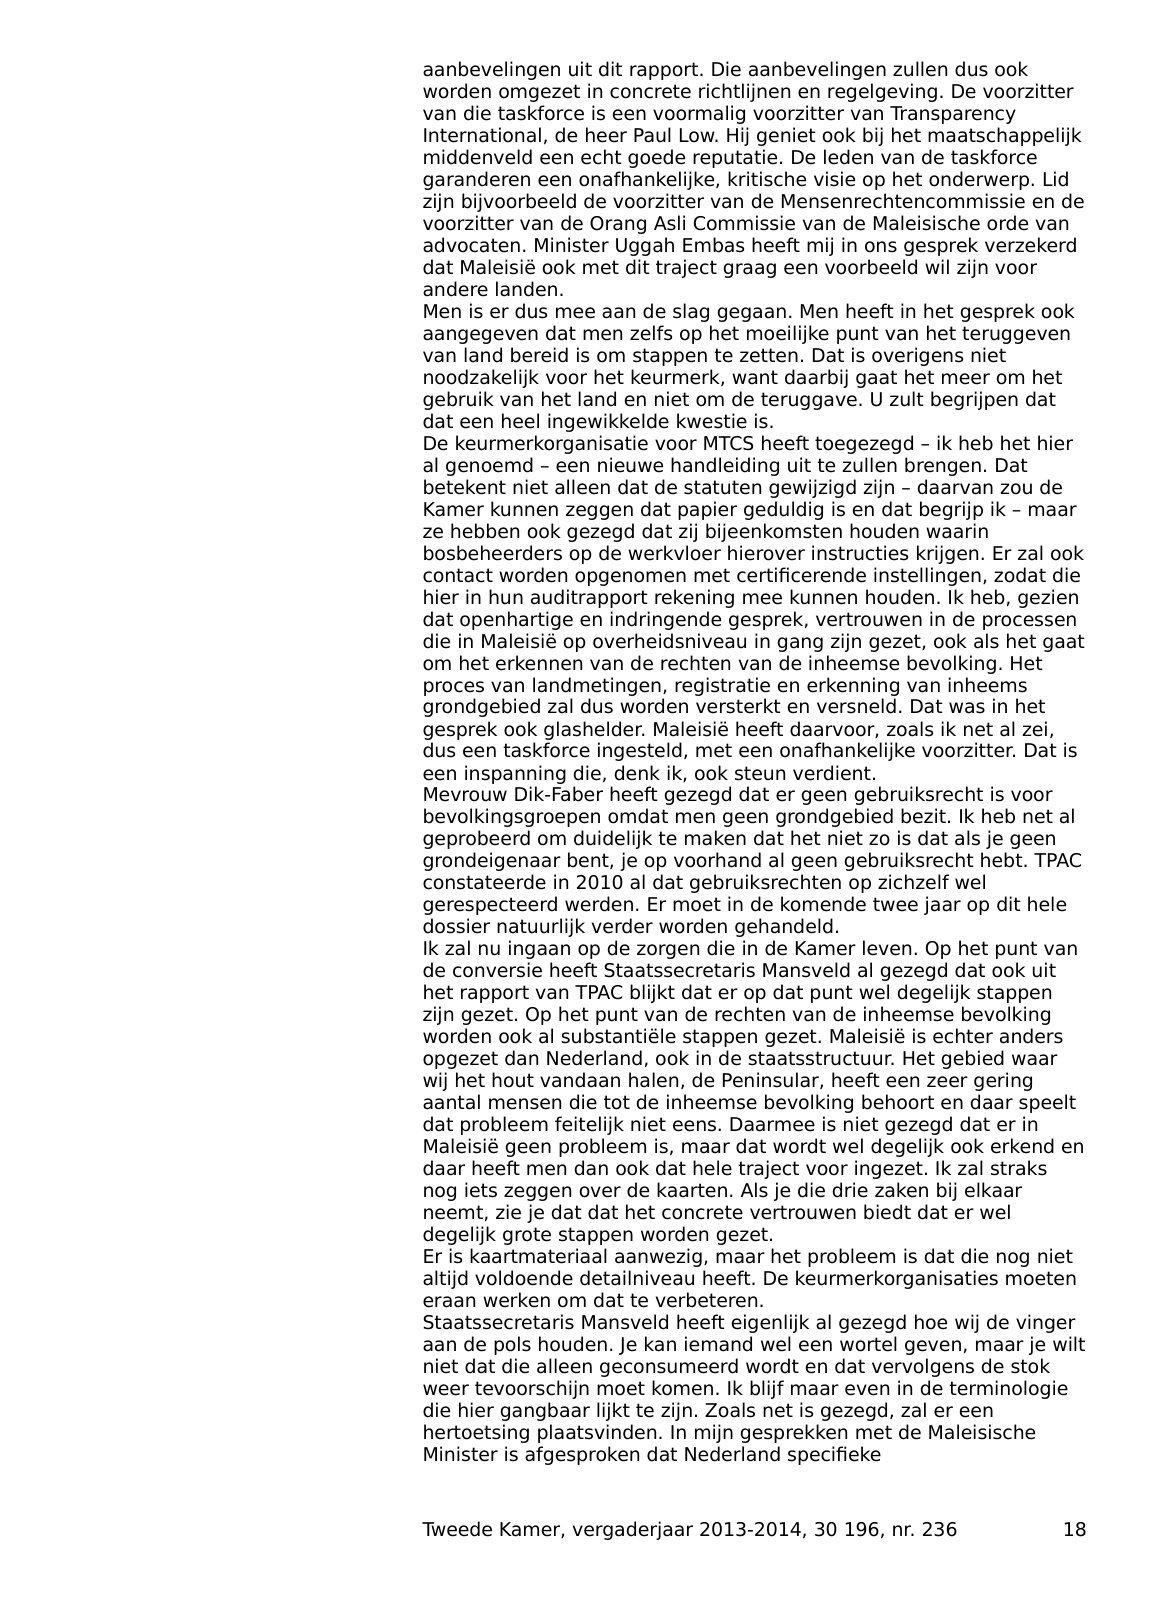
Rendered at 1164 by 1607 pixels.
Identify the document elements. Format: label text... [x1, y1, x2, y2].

text Mevrouw Dik-Faber heeft gezegd dat er geen gebruiksrecht is voor bevolkingsgroepen omdat men geen grondgebied bezit. Ik heb net al geprobeerd om duidelijk te maken dat het niet zo is dat als je geen grondeigenaar bent, je op voorhand al geen gebruiksrecht hebt. TPAC constateerde in 2010 al dat gebruiksrechten op zichzelf wel gerespecteerd werden. Er moet in de komende twee jaar op dit hele dossier natuurlijk verder worden gehandeld. [422, 784, 1087, 938]
text Ik zal nu ingaan op de zorgen die in de Kamer leven. Op het punt van de conversie heeft Staatssecretaris Mansveld al gezegd dat ook uit het rapport van TPAC blijkt dat er op dat punt wel degelijk stappen zijn gezet. Op het punt van de rechten van de inheemse bevolking worden ook al substantiële stappen gezet. Maleisië is echter anders opgezet dan Nederland, ook in de staatsstructuur. Het gebied waar wij het hout vandaan halen, de Peninsular, heeft een zeer gering aantal mensen die tot de inheemse bevolking behoort en daar speelt dat probleem feitelijk niet eens. Daarmee is niet gezegd dat er in Maleisië geen probleem is, maar dat wordt wel degelijk ook erkend en daar heeft men dan ook dat hele traject voor ingezet. Ik zal straks nog iets zeggen over de kaarten. Als je die drie zaken bij elkaar neemt, zie je dat dat het concrete vertrouwen biedt dat er wel degelijk grote stappen worden gezet. [422, 938, 1087, 1246]
text De keurmerkorganisatie voor MTCS heeft toegezegd – ik heb het hier al genoemd – een nieuwe handleiding uit te zullen brengen. Dat betekent niet alleen dat de statuten gewijzigd zijn – daarvan zou de Kamer kunnen zeggen dat papier geduldig is en dat begrijp ik – maar ze hebben ook gezegd dat zij bijeenkomsten houden waarin bosbeheerders op de werkvloer hierover instructies krijgen. Er zal ook contact worden opgenomen met certificerende instellingen, zodat die hier in hun auditrapport rekening mee kunnen houden. Ik heb, gezien dat openhartige en indringende gesprek, vertrouwen in de processen die in Maleisië op overheidsniveau in gang zijn gezet, ook als het gaat om het erkennen van de rechten van de inheemse bevolking. Het proces van landmetingen, registratie en erkenning van inheems grondgebied zal dus worden versterkt en versneld. Dat was in het gesprek ook glashelder. Maleisië heeft daarvoor, zoals ik net al zei, dus een taskforce ingesteld, met een onafhankelijke voorzitter. Dat is een inspanning die, denk ik, ook steun verdient. [422, 433, 1087, 784]
text Er is kaartmateriaal aanwezig, maar het probleem is dat die nog niet altijd voldoende detailniveau heeft. De keurmerkorganisaties moeten eraan werken om dat te verbeteren. [422, 1246, 1087, 1312]
text Staatssecretaris Mansveld heeft eigenlijk al gezegd hoe wij de vinger aan de pols houden. Je kan iemand wel een wortel geven, maar je wilt niet dat die alleen geconsumeerd wordt en dat vervolgens de stok weer tevoorschijn moet komen. Ik blijf maar even in de terminologie die hier gangbaar lijkt te zijn. Zoals net is gezegd, zal er een hertoetsing plaatsvinden. In mijn gesprekken met de Maleisische Minister is afgesproken dat Nederland specifieke [422, 1312, 1087, 1466]
text Men is er dus mee aan de slag gegaan. Men heeft in het gesprek ook aangegeven dat men zelfs op het moeilijke punt van het teruggeven van land bereid is om stappen te zetten. Dat is overigens niet noodzakelijk voor het keurmerk, want daarbij gaat het meer om het gebruik van het land en niet om de teruggave. U zult begrijpen dat dat een heel ingewikkelde kwestie is. [422, 301, 1087, 433]
text aanbevelingen uit dit rapport. Die aanbevelingen zullen dus ook worden omgezet in concrete richtlijnen en regelgeving. De voorzitter van die taskforce is een voormalig voorzitter van Transparency International, de heer Paul Low. Hij geniet ook bij het maatschappelijk middenveld een echt goede reputatie. De leden van de taskforce garanderen een onafhankelijke, kritische visie op het onderwerp. Lid zijn bijvoorbeeld de voorzitter van de Mensenrechtencommissie en de voorzitter van de Orang Asli Commissie van de Maleisische orde van advocaten. Minister Uggah Embas heeft mij in ons gesprek verzekerd dat Maleisië ook met dit traject graag een voorbeeld wil zijn voor andere landen. [422, 59, 1087, 301]
